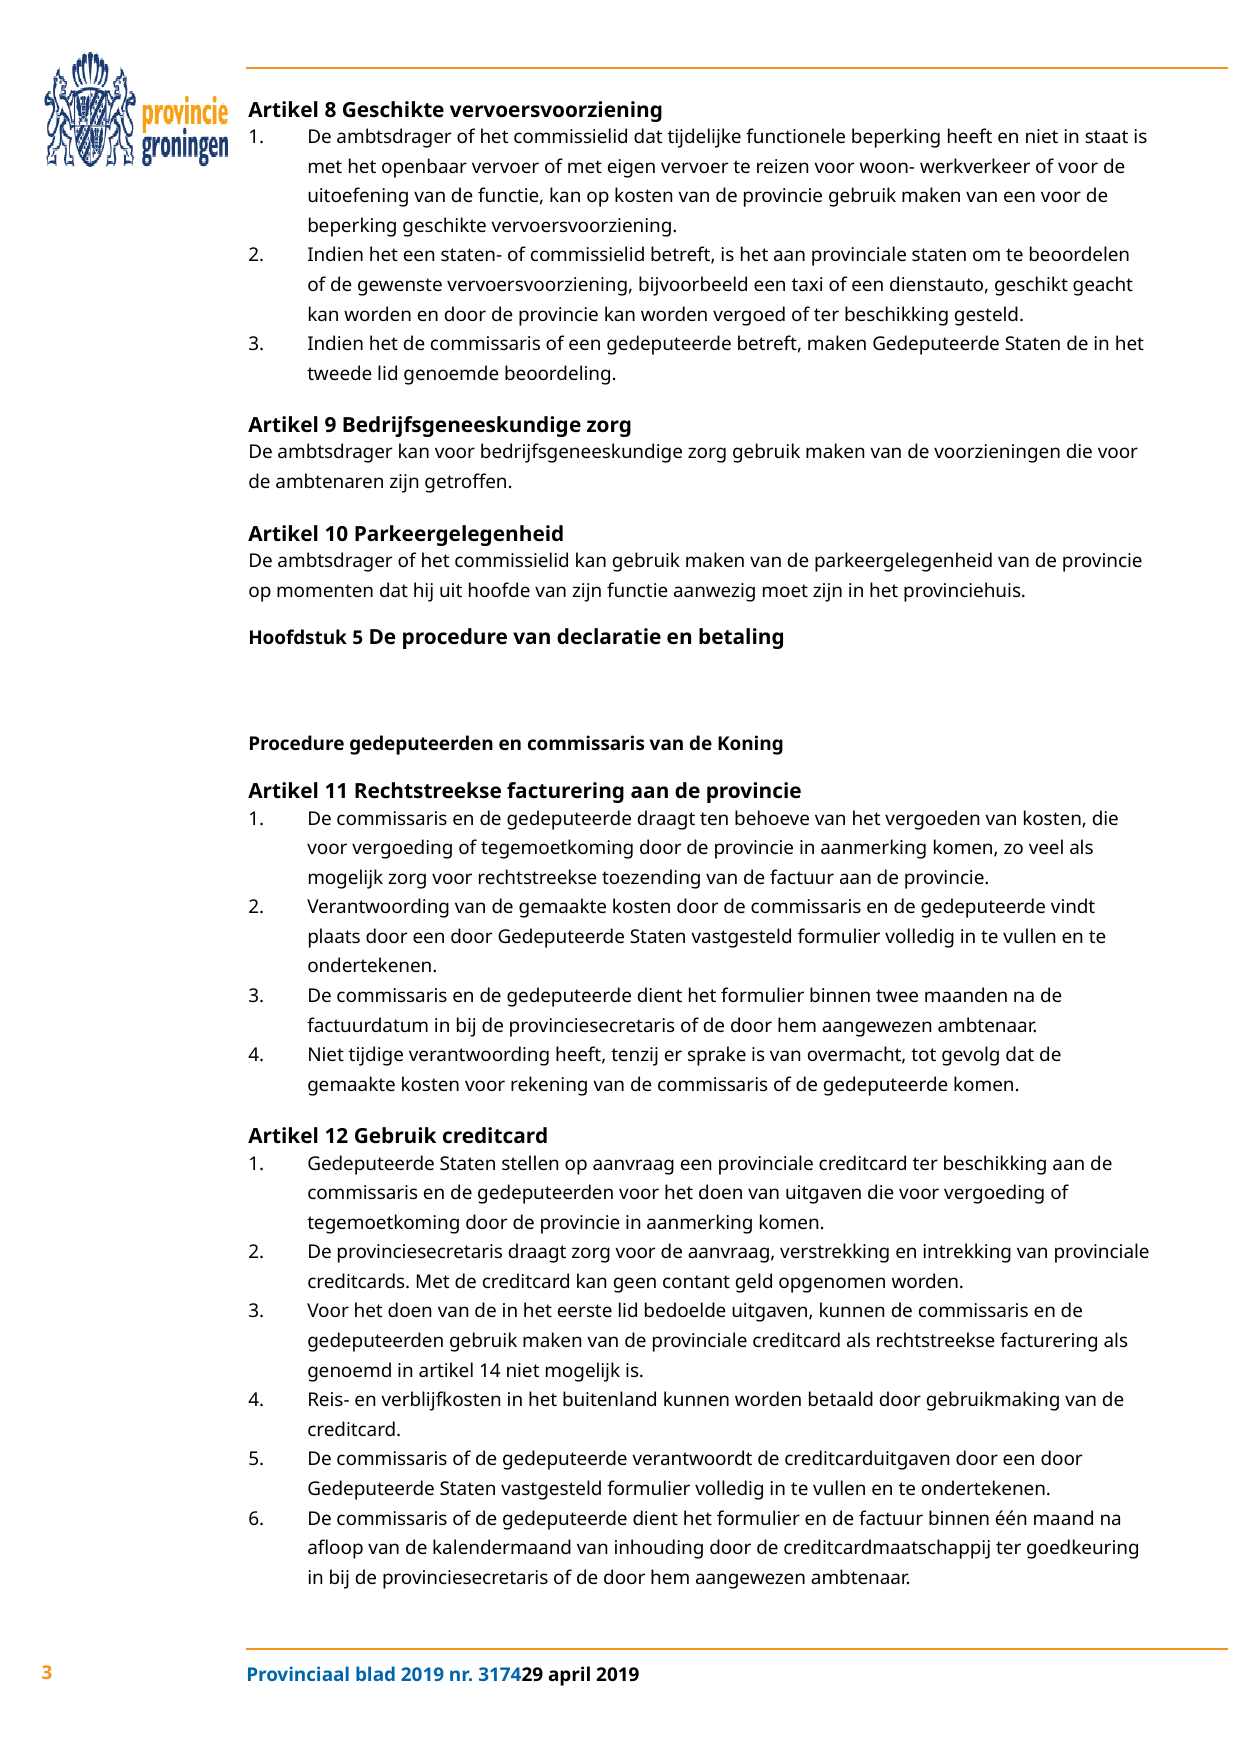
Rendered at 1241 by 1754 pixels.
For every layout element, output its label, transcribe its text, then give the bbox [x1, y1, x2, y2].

list De commissaris en de gedeputeerde dient het formulier binnen twee maanden na de factuurdatum in bij de provinciesecretaris of de door hem aangewezen ambtenaar. [248, 982, 1152, 1037]
text Procedure gedeputeerden en commissaris van de Koning [248, 730, 1152, 755]
list De commissaris of de gedeputeerde dient het formulier en de factuur binnen één maand na afloop van de kalendermaand van inhouding door de creditcardmaatschappij ter goedkeuring in bij de provinciesecretaris of de door hem aangewezen ambtenaar. [248, 1505, 1152, 1590]
text Artikel 11 Rechtstreekse facturering aan de provincie [248, 776, 1152, 805]
list Indien het de commissaris of een gedeputeerde betreft, maken Gedeputeerde Staten de in het tweede lid genoemde beoordeling. [248, 330, 1152, 386]
list Reis- en verblijfkosten in het buitenland kunnen worden betaald door gebruikmaking van de creditcard. [248, 1386, 1152, 1442]
list De commissaris en de gedeputeerde draagt ten behoeve van het vergoeden van kosten, die voor vergoeding of tegemoetkoming door de provincie in aanmerking komen, zo veel als mogelijk zorg voor rechtstreekse toezending van de factuur aan de provincie. [248, 805, 1152, 889]
text Hoofdstuk 5 De procedure van declaratie en betaling [248, 622, 1152, 651]
list De commissaris of de gedeputeerde verantwoordt de creditcarduitgaven door een door Gedeputeerde Staten vastgesteld formulier volledig in te vullen en te ondertekenen. [248, 1446, 1152, 1501]
list Gedeputeerde Staten stellen op aanvraag een provinciale creditcard ter beschikking aan de commissaris en de gedeputeerden voor het doen van uitgaven die voor vergoeding of tegemoetkoming door de provincie in aanmerking komen. [248, 1150, 1152, 1235]
list De ambtsdrager of het commissielid dat tijdelijke functionele beperking heeft en niet in staat is met het openbaar vervoer of met eigen vervoer te reizen voor woon- werkverkeer of voor de uitoefening van de functie, kan op kosten van de provincie gebruik maken van een voor de beperking geschikte vervoersvoorziening. [248, 123, 1152, 238]
list Voor het doen van de in het eerste lid bedoelde uitgaven, kunnen de commissaris en de gedeputeerden gebruik maken van de provinciale creditcard als rechtstreekse facturering als genoemd in artikel 14 niet mogelijk is. [248, 1298, 1152, 1383]
text De ambtsdrager kan voor bedrijfsgeneeskundige zorg gebruik maken van de voorzieningen die voor de ambtenaren zijn getroffen. [248, 439, 1152, 494]
picture [41, 47, 231, 172]
text Artikel 8 Geschikte vervoersvoorziening [248, 95, 1152, 123]
text Artikel 9 Bedrijfsgeneeskundige zorg [248, 410, 1152, 439]
list Indien het een staten- of commissielid betreft, is het aan provinciale staten om te beoordelen of de gewenste vervoersvoorziening, bijvoorbeeld een taxi of een dienstauto, geschikt geacht kan worden en door de provincie kan worden vergoed of ter beschikking gesteld. [248, 242, 1152, 326]
list Verantwoording van de gemaakte kosten door de commissaris en de gedeputeerde vindt plaats door een door Gedeputeerde Staten vastgesteld formulier volledig in te vullen en te ondertekenen. [248, 893, 1152, 978]
list Niet tijdige verantwoording heeft, tenzij er sprake is van overmacht, tot gevolg dat de gemaakte kosten voor rekening van de commissaris of de gedeputeerde komen. [248, 1041, 1152, 1097]
text Artikel 12 Gebruik creditcard [248, 1121, 1152, 1150]
text Artikel 10 Parkeergelegenheid [248, 519, 1152, 547]
text De ambtsdrager of het commissielid kan gebruik maken van de parkeergelegenheid van de provincie op momenten dat hij uit hoofde van zijn functie aanwezig moet zijn in het provinciehuis. [248, 547, 1152, 602]
list De provinciesecretaris draagt zorg voor de aanvraag, verstrekking en intrekking van provinciale creditcards. Met de creditcard kan geen contant geld opgenomen worden. [248, 1238, 1152, 1294]
